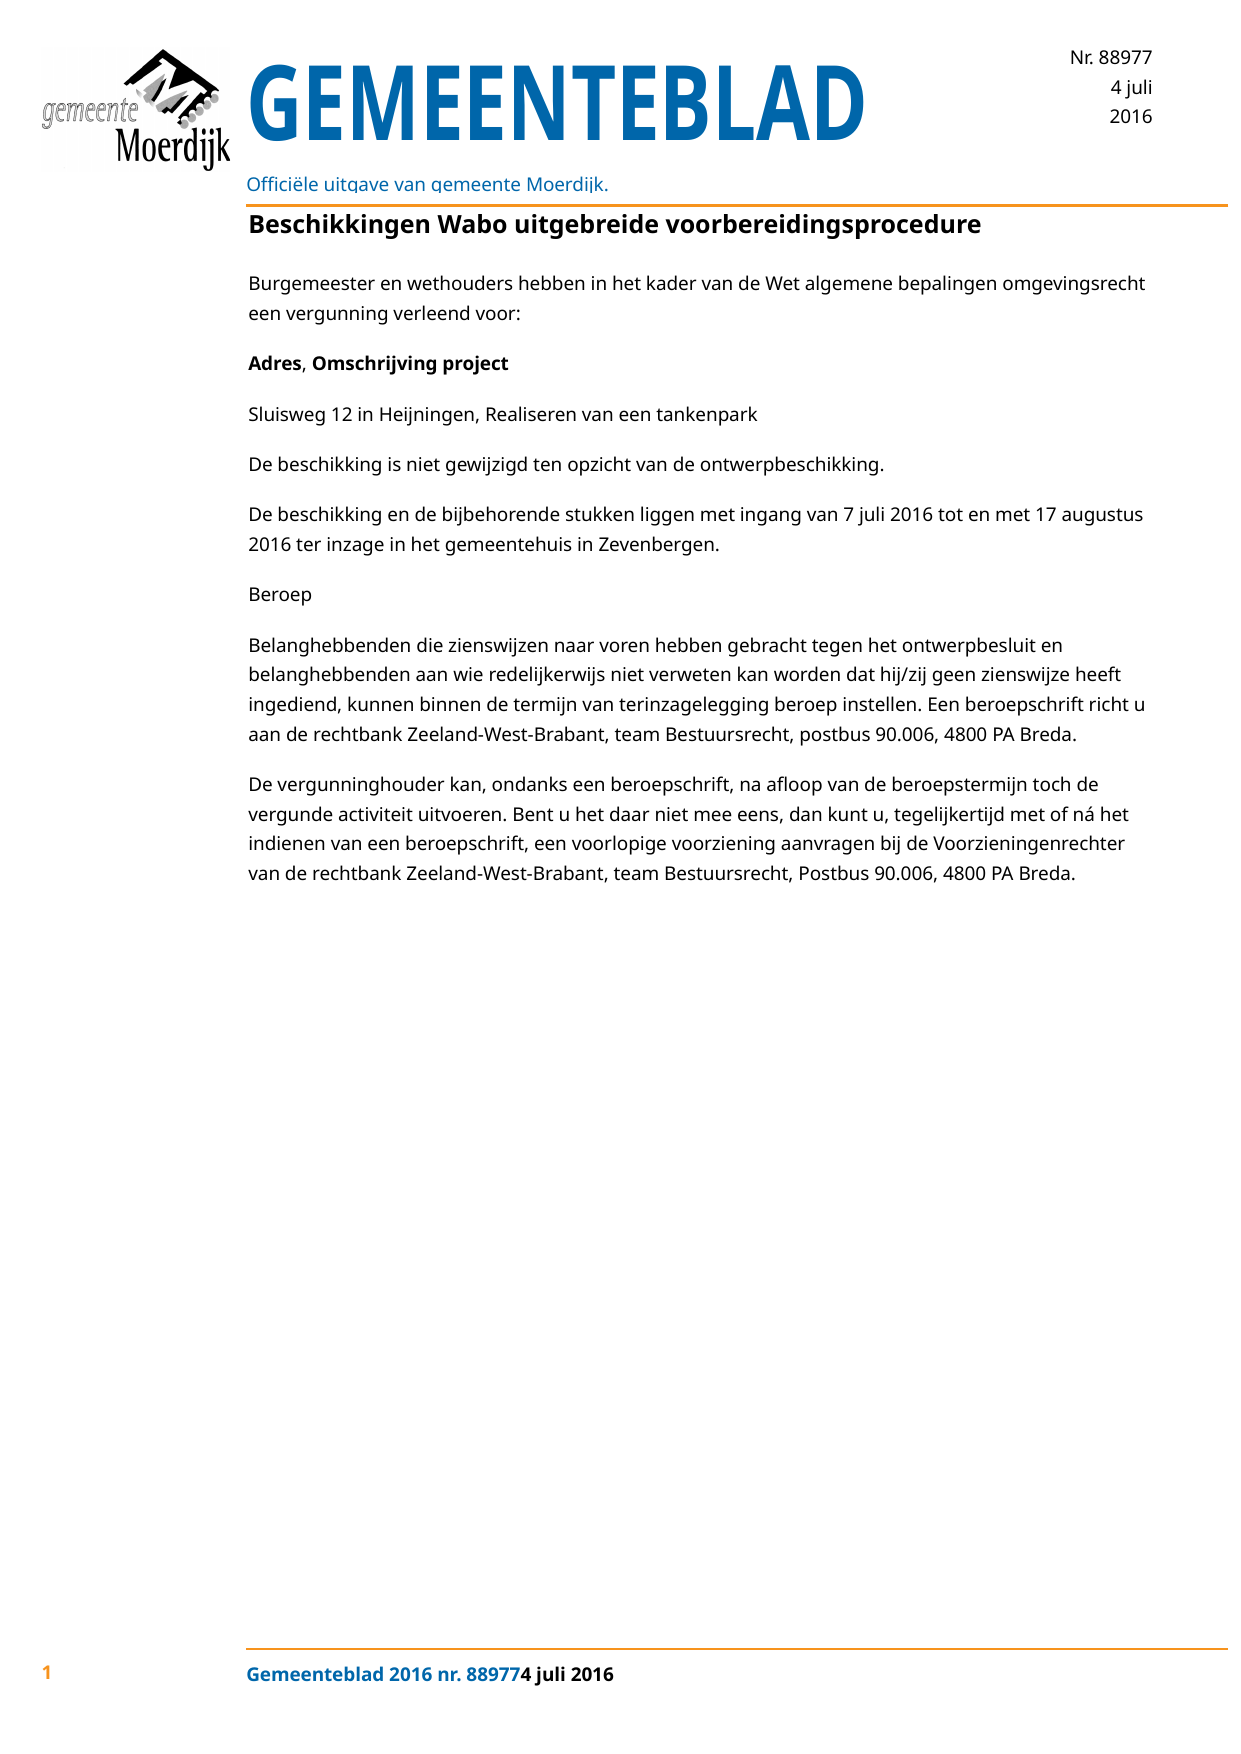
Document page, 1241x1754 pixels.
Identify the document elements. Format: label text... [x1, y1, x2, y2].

text Burgemeester en wethouders hebben in het kader van de Wet algemene bepalingen omgevingsrecht een vergunning verleend voor: [248, 270, 1152, 326]
text Beroep [248, 582, 1152, 607]
picture [41, 47, 231, 172]
text De beschikking is niet gewijzigd ten opzicht van de ontwerpbeschikking. [248, 451, 1152, 477]
text De vergunninghouder kan, ondanks een beroepschrift, na afloop van de beroepstermijn toch de vergunde activiteit uitvoeren. Bent u het daar niet mee eens, dan kunt u, tegelijkertijd met of ná het indienen van een beroepschrift, een voorlopige voorziening aanvragen bij de Voorzieningenrechter van de rechtbank Zeeland-West-Brabant, team Bestuursrecht, Postbus 90.006, 4800 PA Breda. [248, 771, 1152, 886]
text De beschikking en de bijbehorende stukken liggen met ingang van 7 juli 2016 tot en met 17 augustus 2016 ter inzage in het gemeentehuis in Zevenbergen. [248, 502, 1152, 557]
text Sluisweg 12 in Heijningen, Realiseren van een tankenpark [248, 401, 1152, 426]
text Belanghebbenden die zienswijzen naar voren hebben gebracht tegen het ontwerpbesluit en belanghebbenden aan wie redelijkerwijs niet verweten kan worden dat hij/zij geen zienswijze heeft ingediend, kunnen binnen de termijn van terinzagelegging beroep instellen. Een beroepschrift richt u aan de rechtbank Zeeland-West-Brabant, team Bestuursrecht, postbus 90.006, 4800 PA Breda. [248, 632, 1152, 746]
text Adres, Omschrijving project [248, 350, 1152, 376]
text Beschikkingen Wabo uitgebreide voorbereidingsprocedure [248, 207, 1152, 241]
